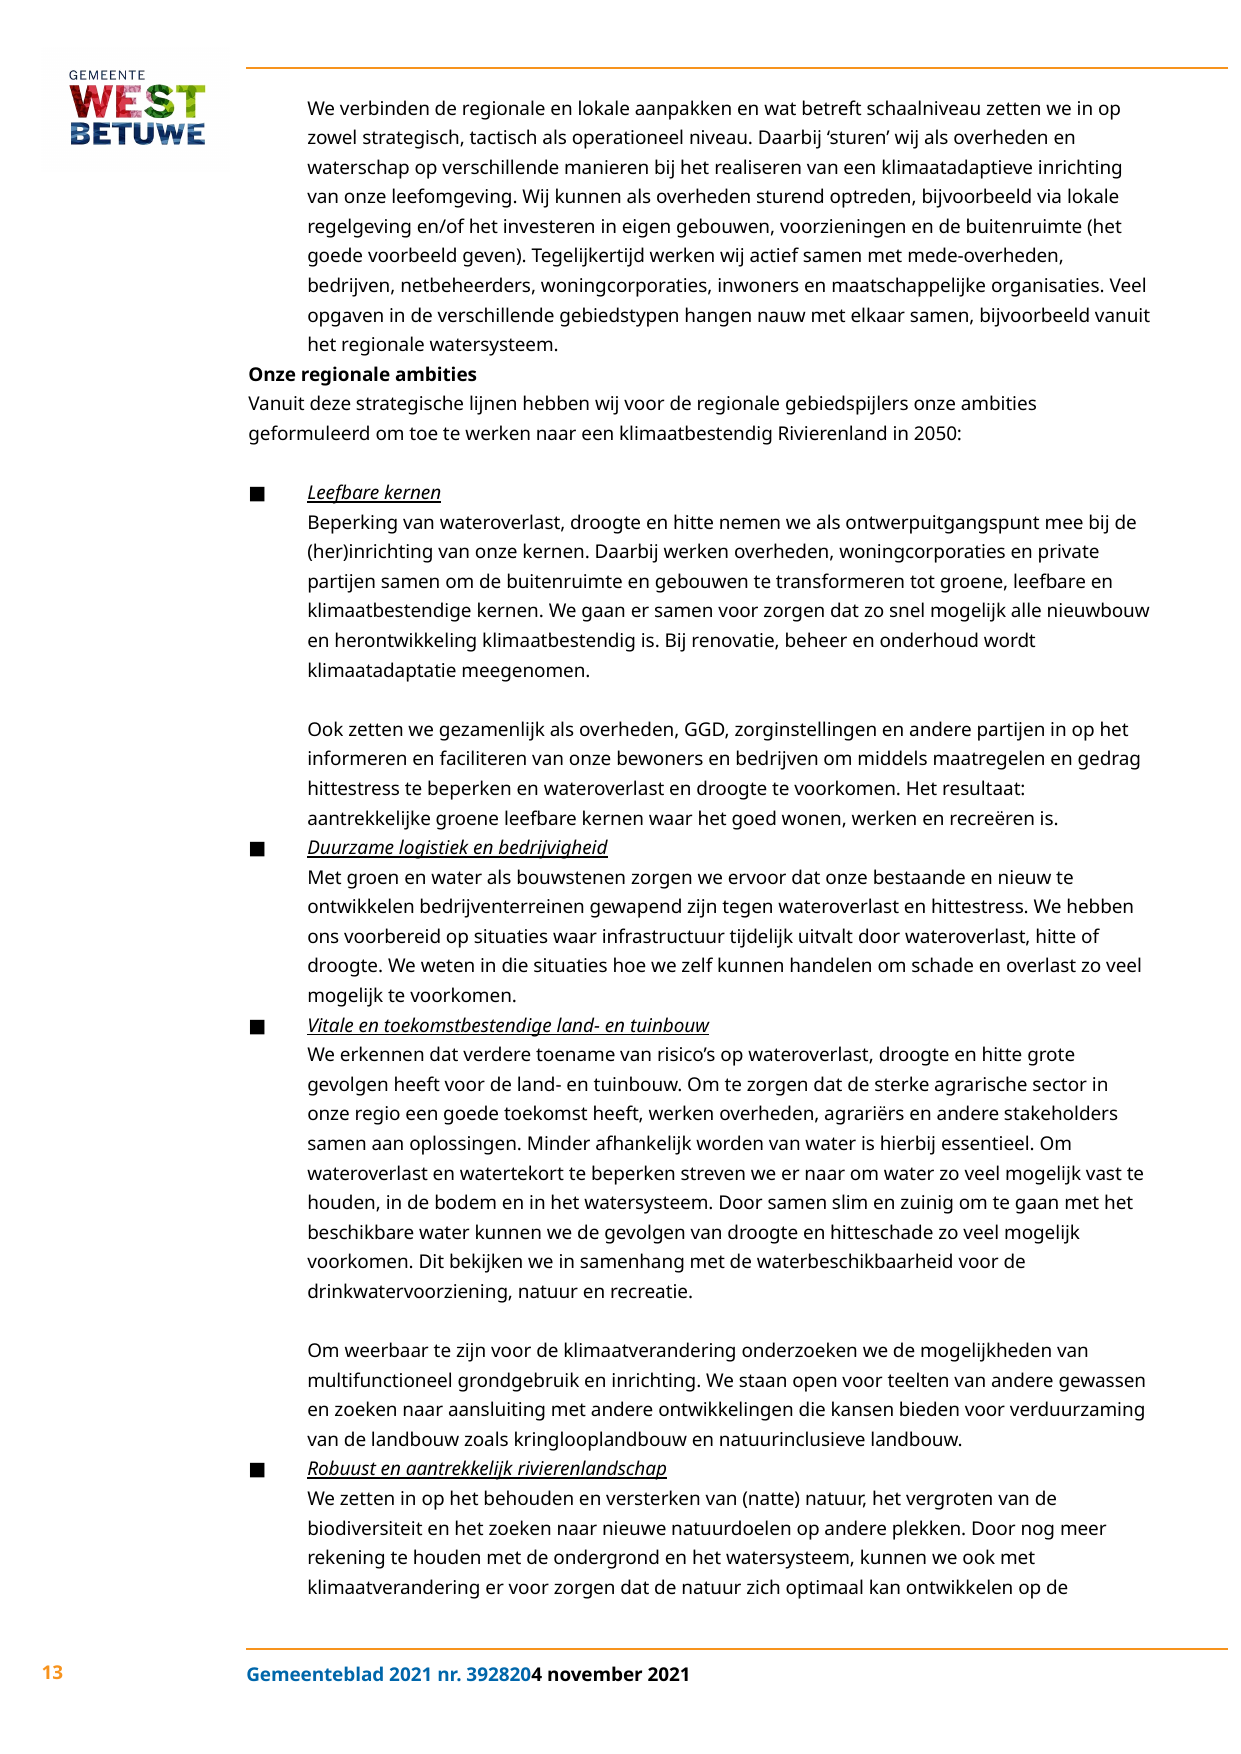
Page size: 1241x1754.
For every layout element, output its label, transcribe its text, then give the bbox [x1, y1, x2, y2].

list Ook zetten we gezamenlijk als overheden, GGD, zorginstellingen en andere partijen in op het informeren en faciliteren van onze bewoners en bedrijven om middels maatregelen en gedrag hittestress te beperken en wateroverlast en droogte te voorkomen. Het resultaat: aantrekkelijke groene leefbare kernen waar het goed wonen, werken en recreëren is. [248, 716, 1152, 831]
list Robuust en aantrekkelijk rivierenlandschap [248, 1456, 1152, 1481]
list Om weerbaar te zijn voor de klimaatverandering onderzoeken we de mogelijkheden van multifunctioneel grondgebruik en inrichting. We staan open voor teelten van andere gewassen en zoeken naar aansluiting met andere ontwikkelingen die kansen bieden voor verduurzaming van de landbouw zoals kringlooplandbouw en natuurinclusieve landbouw. [248, 1337, 1152, 1452]
list We zetten in op het behouden en versterken van (natte) natuur, het vergroten van de biodiversiteit en het zoeken naar nieuwe natuurdoelen op andere plekken. Door nog meer rekening te houden met de ondergrond en het watersysteem, kunnen we ook met klimaatverandering er voor zorgen dat de natuur zich optimaal kan ontwikkelen op de [248, 1485, 1152, 1600]
list Beperking van wateroverlast, droogte en hitte nemen we als ontwerpuitgangspunt mee bij de (her)inrichting van onze kernen. Daarbij werken overheden, woningcorporaties en private partijen samen om de buitenruimte en gebouwen te transformeren tot groene, leefbare en klimaatbestendige kernen. We gaan er samen voor zorgen dat zo snel mogelijk alle nieuwbouw en herontwikkeling klimaatbestendig is. Bij renovatie, beheer en onderhoud wordt klimaatadaptatie meegenomen. [248, 509, 1152, 683]
text Onze regionale ambities [248, 361, 1152, 387]
list We erkennen dat verdere toename van risico’s op wateroverlast, droogte en hitte grote gevolgen heeft voor de land- en tuinbouw. Om te zorgen dat de sterke agrarische sector in onze regio een goede toekomst heeft, werken overheden, agrariërs en andere stakeholders samen aan oplossingen. Minder afhankelijk worden van water is hierbij essentieel. Om wateroverlast en watertekort te beperken streven we er naar om water zo veel mogelijk vast te houden, in de bodem en in het watersysteem. Door samen slim en zuinig om te gaan met het beschikbare water kunnen we de gevolgen van droogte en hitteschade zo veel mogelijk voorkomen. Dit bekijken we in samenhang met de waterbeschikbaarheid voor de drinkwatervoorziening, natuur en recreatie. [248, 1041, 1152, 1304]
picture [41, 47, 231, 172]
list Duurzame logistiek en bedrijvigheid [248, 834, 1152, 860]
text Vanuit deze strategische lijnen hebben wij voor de regionale gebiedspijlers onze ambities geformuleerd om toe te werken naar een klimaatbestendig Rivierenland in 2050: [248, 391, 1152, 446]
list Met groen en water als bouwstenen zorgen we ervoor dat onze bestaande en nieuw te ontwikkelen bedrijventerreinen gewapend zijn tegen wateroverlast en hittestress. We hebben ons voorbereid op situaties waar infrastructuur tijdelijk uitvalt door wateroverlast, hitte of droogte. We weten in die situaties hoe we zelf kunnen handelen om schade en overlast zo veel mogelijk te voorkomen. [248, 864, 1152, 1008]
list Leefbare kernen [248, 479, 1152, 505]
list We verbinden de regionale en lokale aanpakken en wat betreft schaalniveau zetten we in op zowel strategisch, tactisch als operationeel niveau. Daarbij ‘sturen’ wij als overheden en waterschap op verschillende manieren bij het realiseren van een klimaatadaptieve inrichting van onze leefomgeving. Wij kunnen als overheden sturend optreden, bijvoorbeeld via lokale regelgeving en/of het investeren in eigen gebouwen, voorzieningen en de buitenruimte (het goede voorbeeld geven). Tegelijkertijd werken wij actief samen met mede-overheden, bedrijven, netbeheerders, woningcorporaties, inwoners en maatschappelijke organisaties. Veel opgaven in de verschillende gebiedstypen hangen nauw met elkaar samen, bijvoorbeeld vanuit het regionale watersysteem. [248, 95, 1152, 357]
list Vitale en toekomstbestendige land- en tuinbouw [248, 1012, 1152, 1038]
